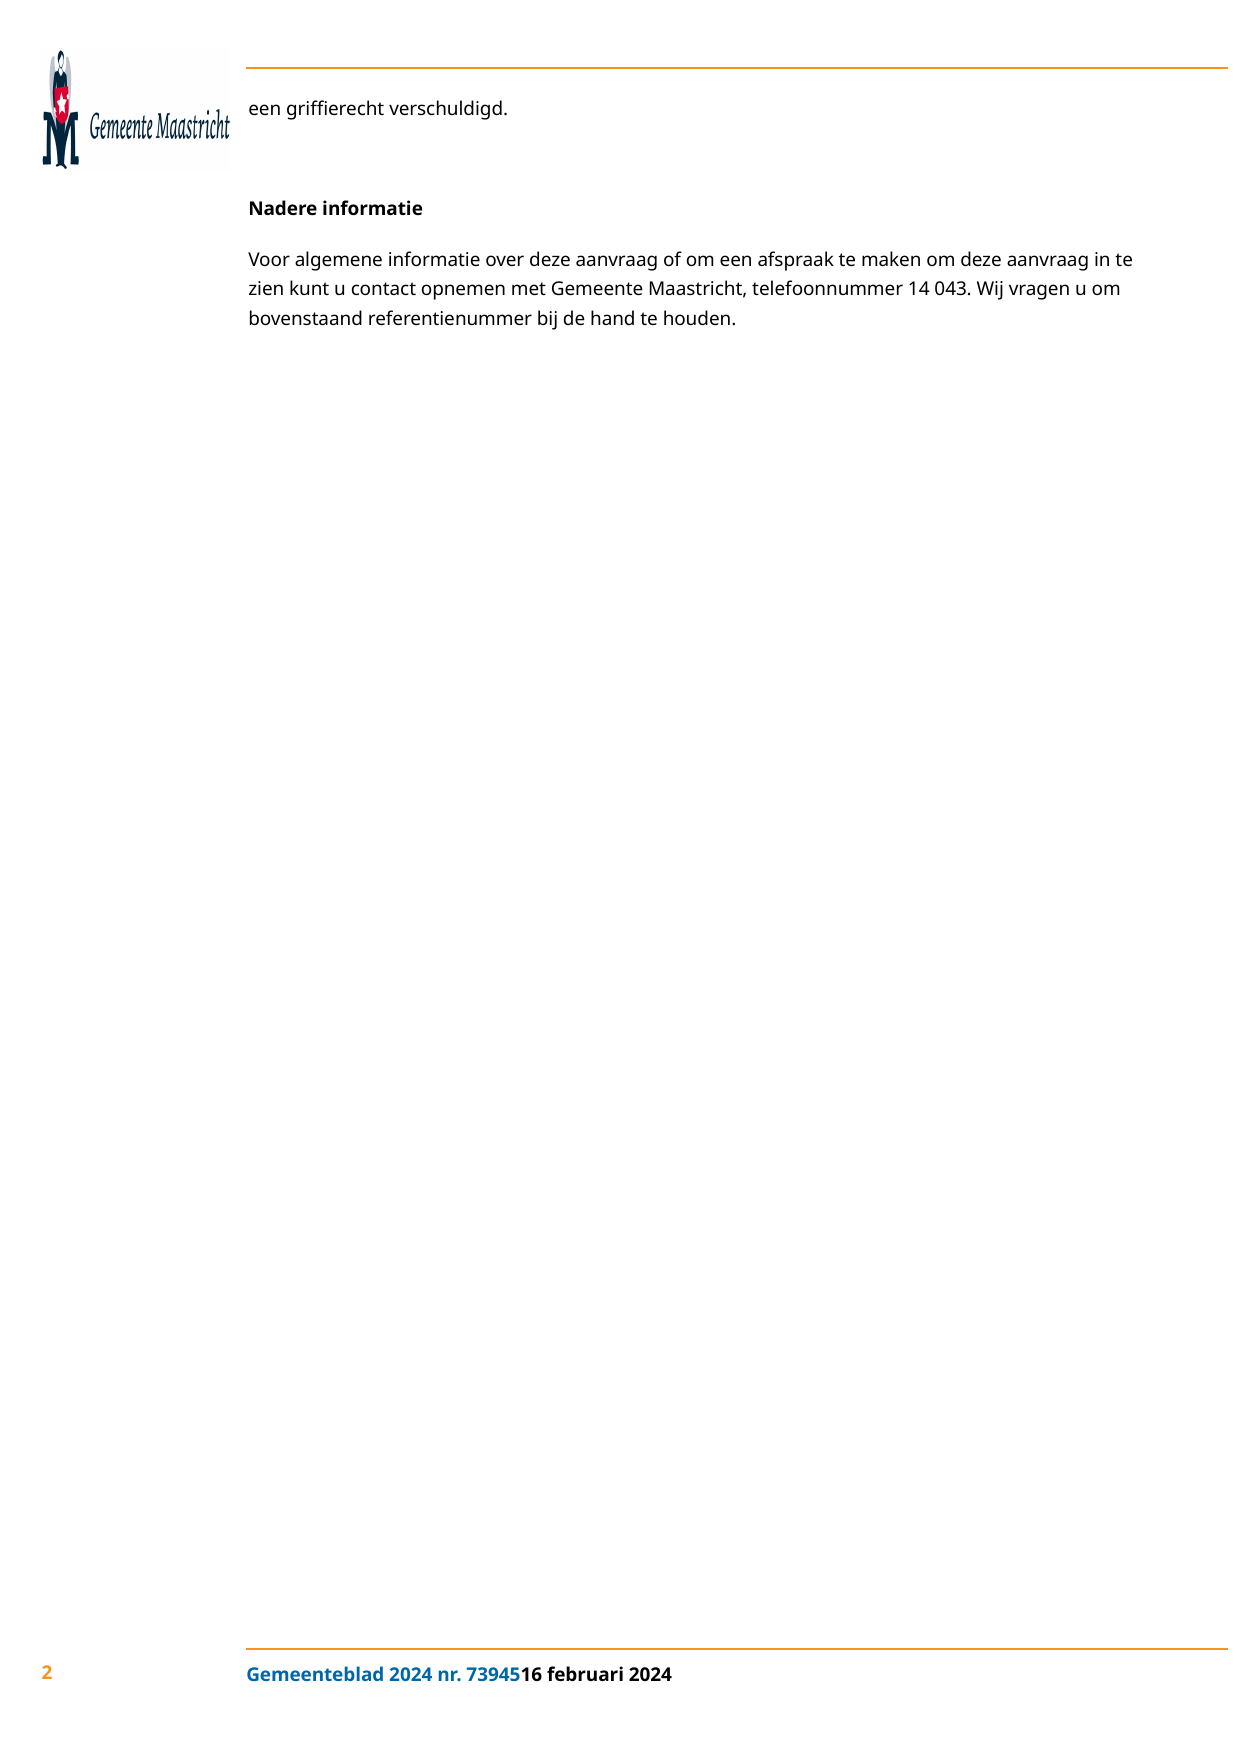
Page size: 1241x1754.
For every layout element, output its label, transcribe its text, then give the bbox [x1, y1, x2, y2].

text een griffierecht verschuldigd. [248, 95, 1152, 121]
picture [41, 47, 231, 172]
text Voor algemene informatie over deze aanvraag of om een afspraak te maken om deze aanvraag in te zien kunt u contact opnemen met Gemeente Maastricht, telefoonnummer 14 043. Wij vragen u om bovenstaand referentienummer bij de hand te houden. [248, 246, 1152, 331]
text Nadere informatie [248, 196, 1152, 221]
